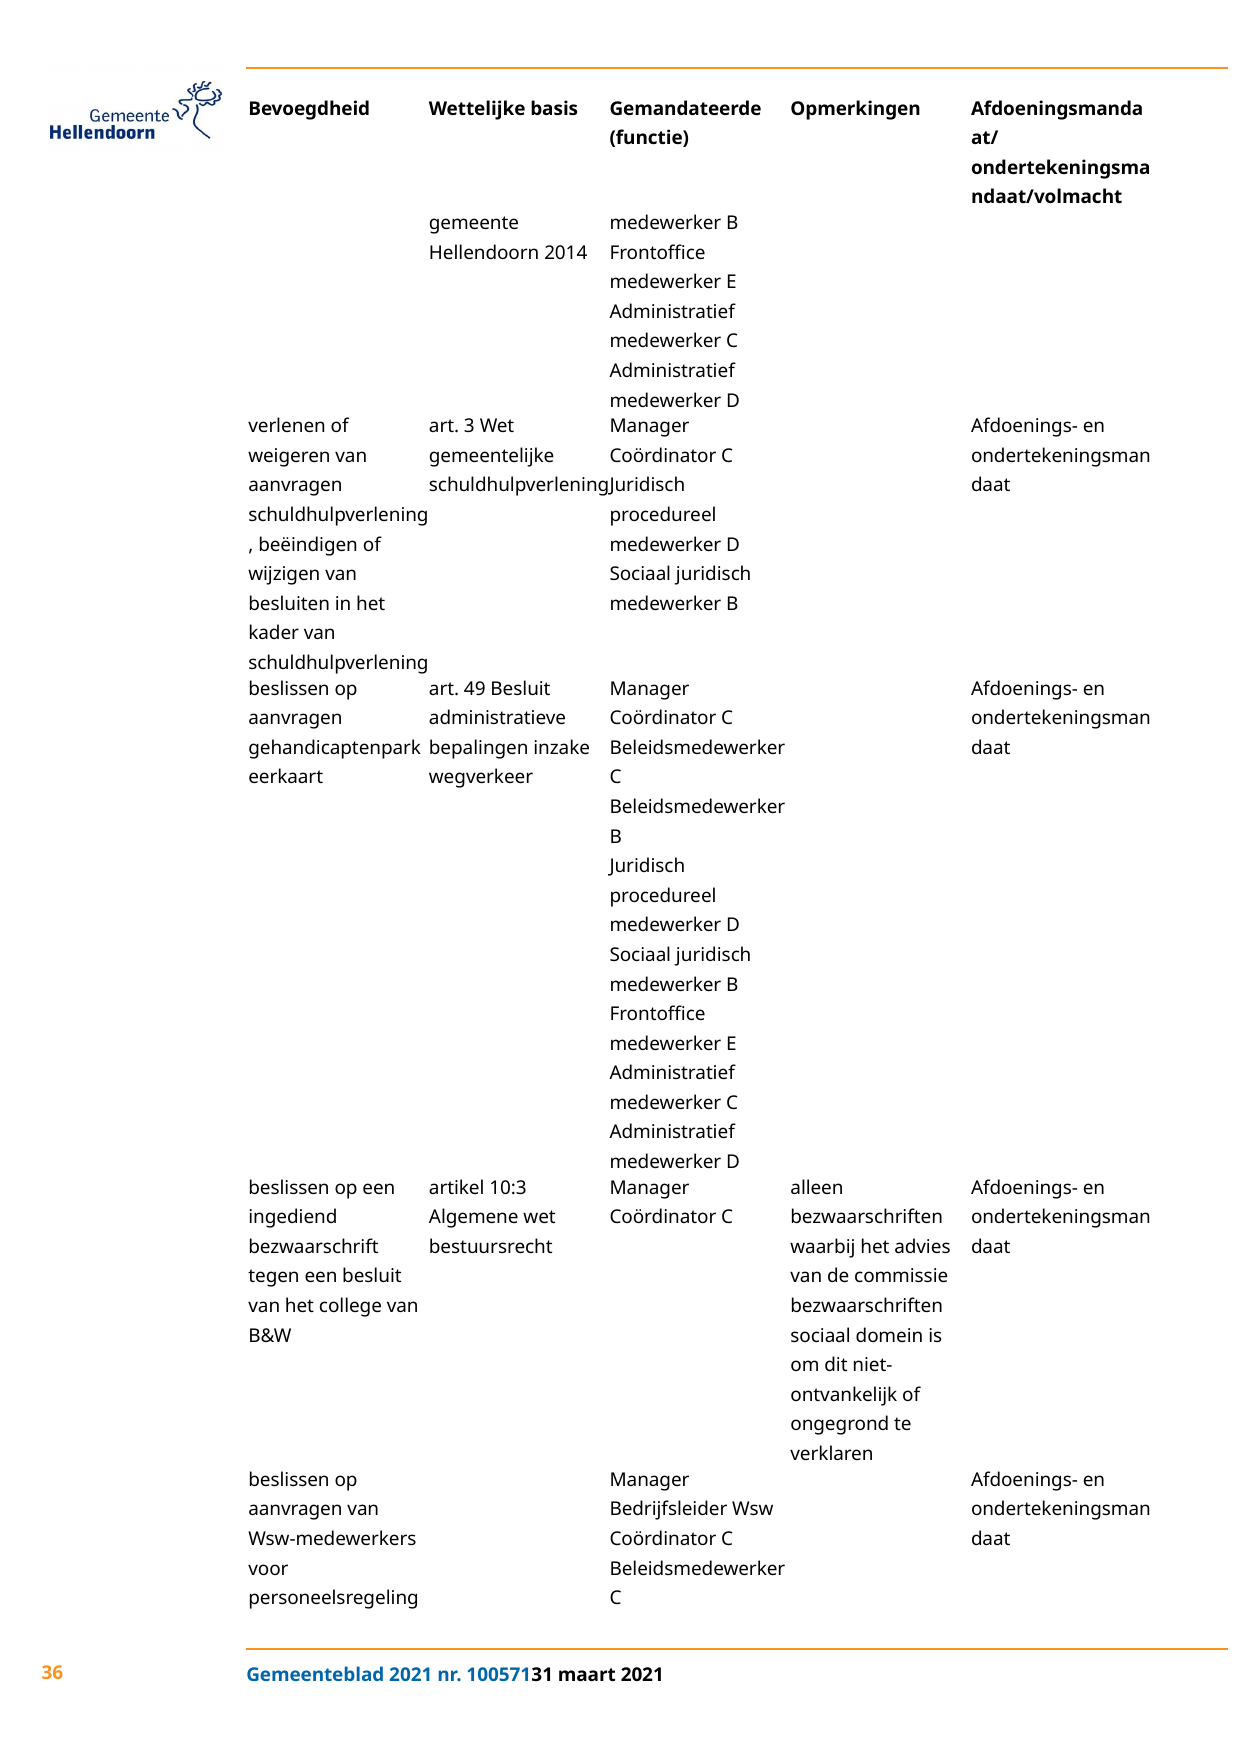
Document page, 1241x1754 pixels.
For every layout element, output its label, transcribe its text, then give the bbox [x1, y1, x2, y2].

table_cell medewerker B Frontoffice medewerker E Administratief medewerker C Administratief medewerker D [609, 209, 790, 412]
table_cell Manager Coördinator C [609, 1174, 790, 1466]
table_cell Afdoenings- en ondertekeningsmandaat [971, 675, 1152, 1174]
picture [41, 47, 231, 172]
table_cell art. 3 Wet gemeentelijke schuldhulpverlening [429, 413, 609, 675]
table_header Afdoeningsmandaat/ ondertekeningsmandaat/volmacht [971, 95, 1152, 209]
table_cell [790, 675, 971, 1174]
table_cell Afdoenings- en ondertekeningsmandaat [971, 413, 1152, 675]
table_cell [790, 413, 971, 675]
table_cell beslissen op aanvragen van Wsw-medewerkers voor personeelsregeling [248, 1466, 429, 1610]
table_cell [971, 209, 1152, 412]
table_cell verlenen of weigeren van aanvragen schuldhulpverlening, beëindigen of wijzigen van besluiten in het kader van schuldhulpverlening [248, 413, 429, 675]
table_header Wettelijke basis [429, 95, 609, 209]
table_cell [790, 209, 971, 412]
table_cell Manager Coördinator C Beleidsmedewerker C Beleidsmedewerker B Juridisch procedureel medewerker D Sociaal juridisch medewerker B Frontoffice medewerker E Administratief medewerker C Administratief medewerker D [609, 675, 790, 1174]
table_cell artikel 10:3 Algemene wet bestuursrecht [429, 1174, 609, 1466]
table_cell art. 49 Besluit administratieve bepalingen inzake wegverkeer [429, 675, 609, 1174]
table_cell Manager Bedrijfsleider Wsw Coördinator C Beleidsmedewerker C [609, 1466, 790, 1610]
table_cell alleen bezwaarschriften waarbij het advies van de commissie bezwaarschriften sociaal domein is om dit niet-ontvankelijk of ongegrond te verklaren [790, 1174, 971, 1466]
table_cell gemeente Hellendoorn 2014 [429, 209, 609, 412]
table_header Opmerkingen [790, 95, 971, 209]
table_cell [429, 1466, 609, 1610]
table_cell Afdoenings- en ondertekeningsmandaat [971, 1174, 1152, 1466]
table_cell Manager Coördinator C Juridisch procedureel medewerker D Sociaal juridisch medewerker B [609, 413, 790, 675]
table_header Gemandateerde (functie) [609, 95, 790, 209]
table_cell beslissen op aanvragen gehandicaptenparkeerkaart [248, 675, 429, 1174]
table_cell beslissen op een ingediend bezwaarschrift tegen een besluit van het college van B&W [248, 1174, 429, 1466]
table_header Bevoegdheid [248, 95, 429, 209]
table_cell [790, 1466, 971, 1610]
table_cell Afdoenings- en ondertekeningsmandaat [971, 1466, 1152, 1610]
table_cell [248, 209, 429, 412]
